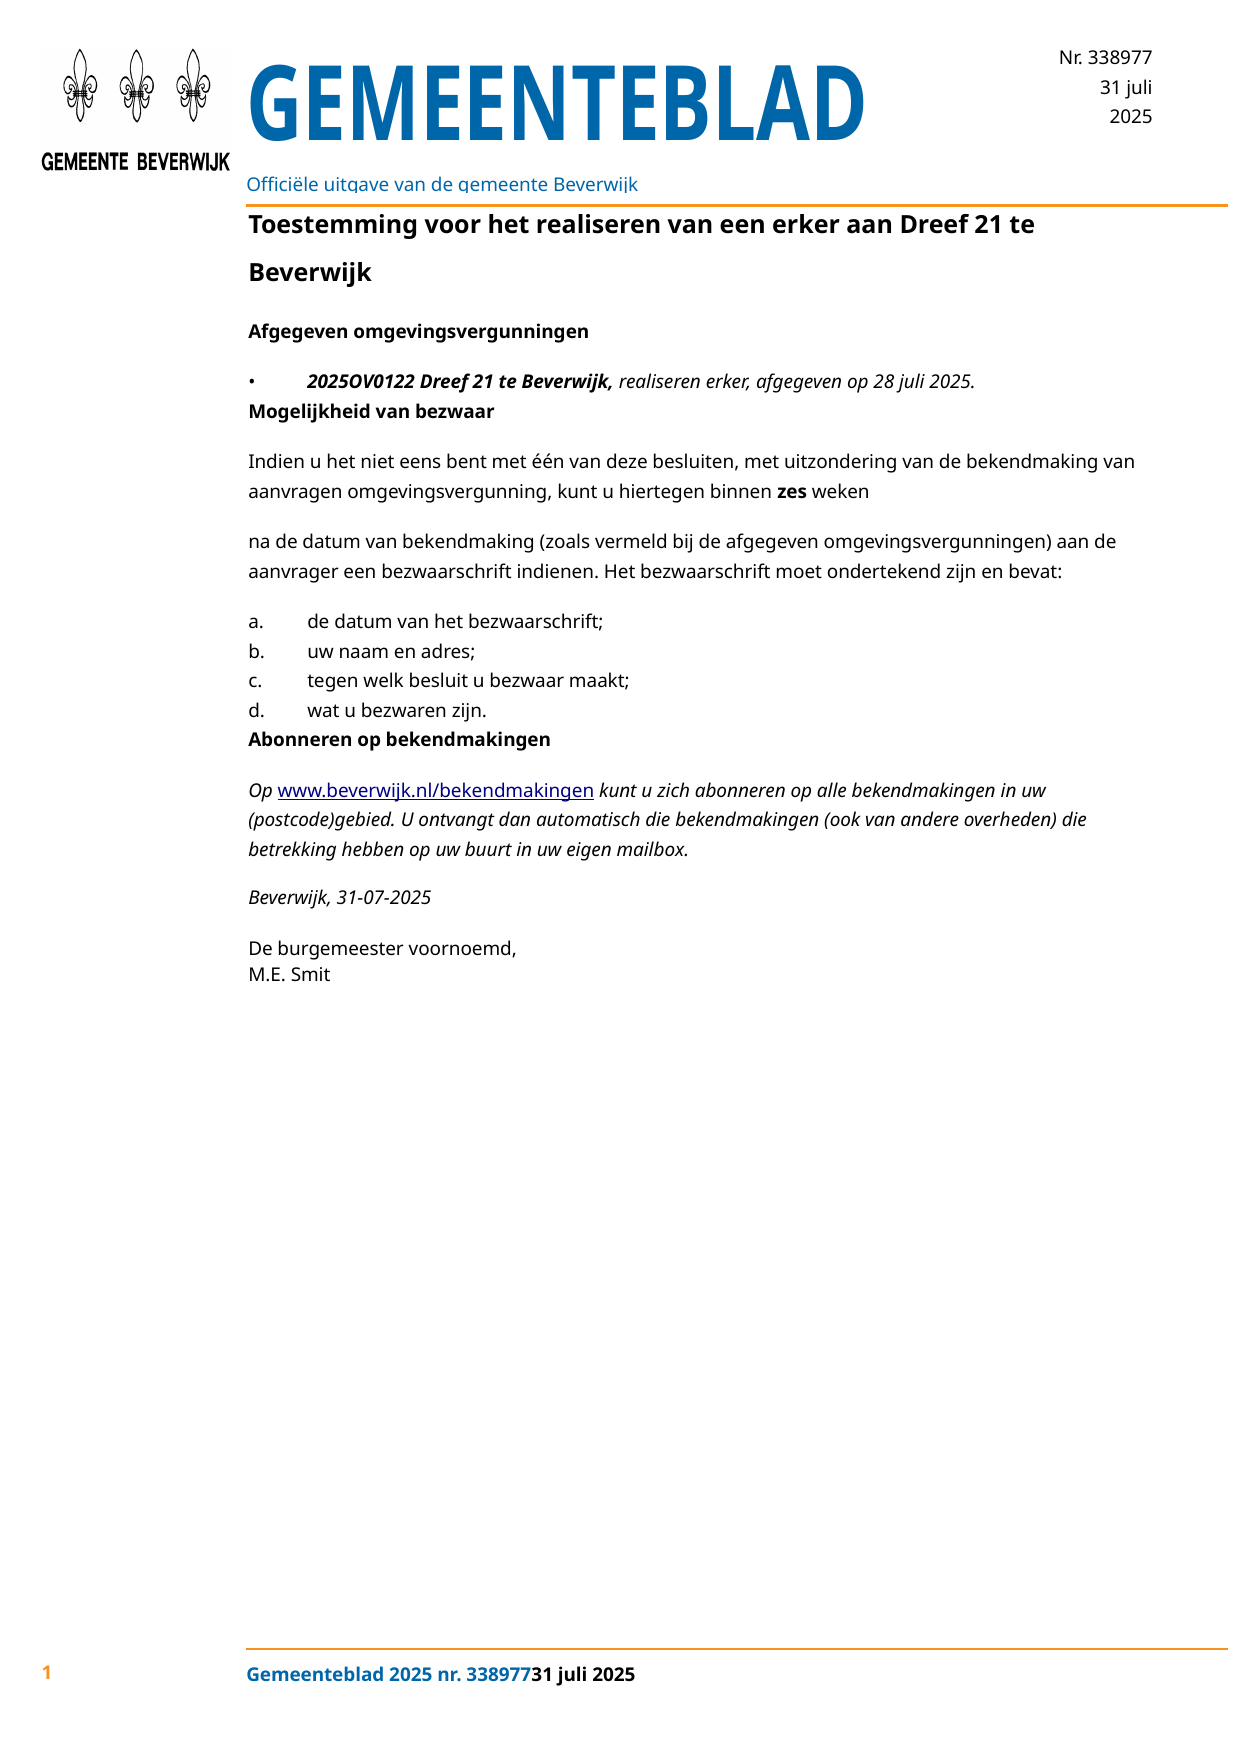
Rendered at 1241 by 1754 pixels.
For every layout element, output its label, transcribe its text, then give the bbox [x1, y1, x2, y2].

text Afgegeven omgevingsvergunningen [248, 318, 1152, 344]
list tegen welk besluit u bezwaar maakt; [248, 667, 1152, 693]
text Indien u het niet eens bent met één van deze besluiten, met uitzondering van de bekendmaking van aanvragen omgevingsvergunning, kunt u hiertegen binnen zes weken [248, 448, 1152, 504]
picture [41, 47, 231, 172]
text Beverwijk, 31-07-2025 [248, 884, 1152, 910]
text Toestemming voor het realiseren van een erker aan Dreef 21 te Beverwijk [248, 207, 1152, 288]
text De burgemeester voornoemd, [248, 936, 1152, 961]
list de datum van het bezwaarschrift; [248, 608, 1152, 634]
text Mogelijkheid van bezwaar [248, 398, 1152, 424]
list wat u bezwaren zijn. [248, 697, 1152, 723]
list 2025OV0122 Dreef 21 te Beverwijk, realiseren erker, afgegeven op 28 juli 2025. [248, 368, 1152, 394]
text Abonneren op bekendmakingen [248, 727, 1152, 752]
list uw naam en adres; [248, 638, 1152, 664]
text na de datum van bekendmaking (zoals vermeld bij de afgegeven omgevingsvergunningen) aan de aanvrager een bezwaarschrift indienen. Het bezwaarschrift moet ondertekend zijn en bevat: [248, 528, 1152, 584]
text Op www.beverwijk.nl/bekendmakingen kunt u zich abonneren op alle bekendmakingen in uw (postcode)gebied. U ontvangt dan automatisch die bekendmakingen (ook van andere overheden) die betrekking hebben op uw buurt in uw eigen mailbox. [248, 777, 1152, 862]
text M.E. Smit [248, 961, 1152, 987]
